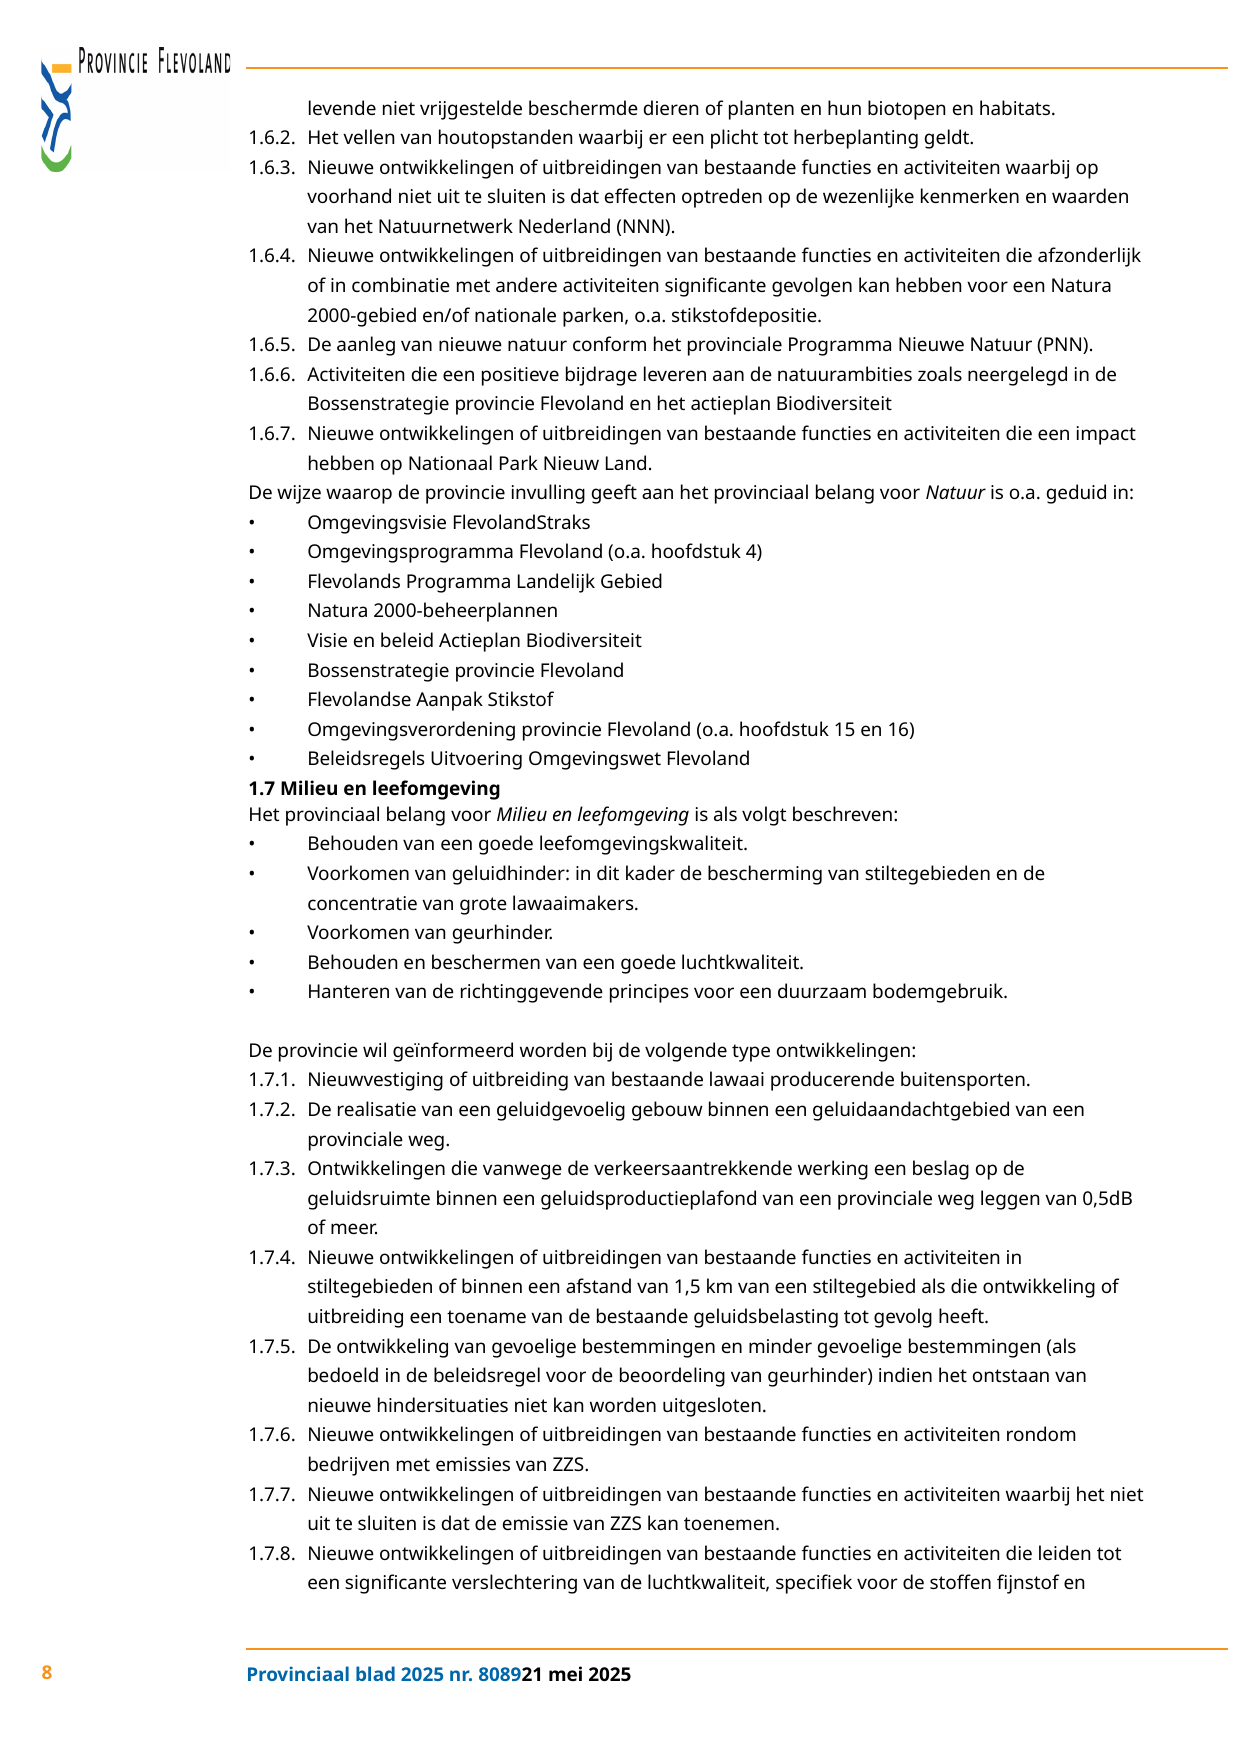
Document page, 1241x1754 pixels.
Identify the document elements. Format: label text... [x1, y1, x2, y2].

text 1.7 Milieu en leefomgeving [248, 775, 1152, 801]
list Flevolandse Aanpak Stikstof [248, 686, 1152, 712]
list Visie en beleid Actieplan Biodiversiteit [248, 627, 1152, 653]
list Activiteiten die een positieve bijdrage leveren aan de natuurambities zoals neergelegd in de Bossenstrategie provincie Flevoland en het actieplan Biodiversiteit [248, 361, 1152, 416]
list Nieuwe ontwikkelingen of uitbreidingen van bestaande functies en activiteiten die afzonderlijk of in combinatie met andere activiteiten significante gevolgen kan hebben voor een Natura 2000-gebied en/of nationale parken, o.a. stikstofdepositie. [248, 243, 1152, 328]
list De aanleg van nieuwe natuur conform het provinciale Programma Nieuwe Natuur (PNN). [248, 331, 1152, 357]
picture [41, 47, 231, 172]
list Natura 2000-beheerplannen [248, 598, 1152, 623]
list Beleidsregels Uitvoering Omgevingswet Flevoland [248, 746, 1152, 771]
list Nieuwe ontwikkelingen of uitbreidingen van bestaande functies en activiteiten rondom bedrijven met emissies van ZZS. [248, 1422, 1152, 1477]
list Nieuwe ontwikkelingen of uitbreidingen van bestaande functies en activiteiten in stiltegebieden of binnen een afstand van 1,5 km van een stiltegebied als die ontwikkeling of uitbreiding een toename van de bestaande geluidsbelasting tot gevolg heeft. [248, 1244, 1152, 1329]
table_header Het provinciaal belang voor Milieu en leefomgeving is als volgt beschreven: Behouden van een goede leefomgevingskwaliteit. Voorkomen van geluidhinder: in dit kader de bescherming van stiltegebieden en de concentratie van grote lawaaimakers. Voorkomen van geurhinder. Behouden en beschermen van een goede luchtkwaliteit. Hanteren van de richtinggevende principes voor een duurzaam bodemgebruik. [248, 801, 1152, 1004]
list Omgevingsprogramma Flevoland (o.a. hoofdstuk 4) [248, 538, 1152, 564]
list Nieuwvestiging of uitbreiding van bestaande lawaai producerende buitensporten. [248, 1067, 1152, 1092]
list Nieuwe ontwikkelingen of uitbreidingen van bestaande functies en activiteiten waarbij op voorhand niet uit te sluiten is dat effecten optreden op de wezenlijke kenmerken en waarden van het Natuurnetwerk Nederland (NNN). [248, 154, 1152, 239]
list Bossenstrategie provincie Flevoland [248, 657, 1152, 683]
list De ontwikkeling van gevoelige bestemmingen en minder gevoelige bestemmingen (als bedoeld in de beleidsregel voor de beoordeling van geurhinder) indien het ontstaan van nieuwe hindersituaties niet kan worden uitgesloten. [248, 1333, 1152, 1418]
list Nieuwe ontwikkelingen of uitbreidingen van bestaande functies en activiteiten die een impact hebben op Nationaal Park Nieuw Land. [248, 420, 1152, 476]
text De wijze waarop de provincie invulling geeft aan het provinciaal belang voor Natuur is o.a. geduid in: [248, 479, 1152, 505]
list Omgevingsvisie FlevolandStraks [248, 509, 1152, 535]
text De provincie wil geïnformeerd worden bij de volgende type ontwikkelingen: [248, 1037, 1152, 1063]
list Het vellen van houtopstanden waarbij er een plicht tot herbeplanting geldt. [248, 124, 1152, 150]
list Nieuwe ontwikkelingen of uitbreidingen van bestaande functies en activiteiten waarbij het niet uit te sluiten is dat de emissie van ZZS kan toenemen. [248, 1481, 1152, 1536]
list Ontwikkelingen die vanwege de verkeersaantrekkende werking een beslag op de geluidsruimte binnen een geluidsproductieplafond van een provinciale weg leggen van 0,5dB of meer. [248, 1155, 1152, 1240]
list Flevolands Programma Landelijk Gebied [248, 568, 1152, 594]
list levende niet vrijgestelde beschermde dieren of planten en hun biotopen en habitats. [248, 95, 1152, 121]
list Nieuwe ontwikkelingen of uitbreidingen van bestaande functies en activiteiten die leiden tot een significante verslechtering van de luchtkwaliteit, specifiek voor de stoffen fijnstof en [248, 1540, 1152, 1595]
list Omgevingsverordening provincie Flevoland (o.a. hoofdstuk 15 en 16) [248, 716, 1152, 742]
list De realisatie van een geluidgevoelig gebouw binnen een geluidaandachtgebied van een provinciale weg. [248, 1096, 1152, 1152]
